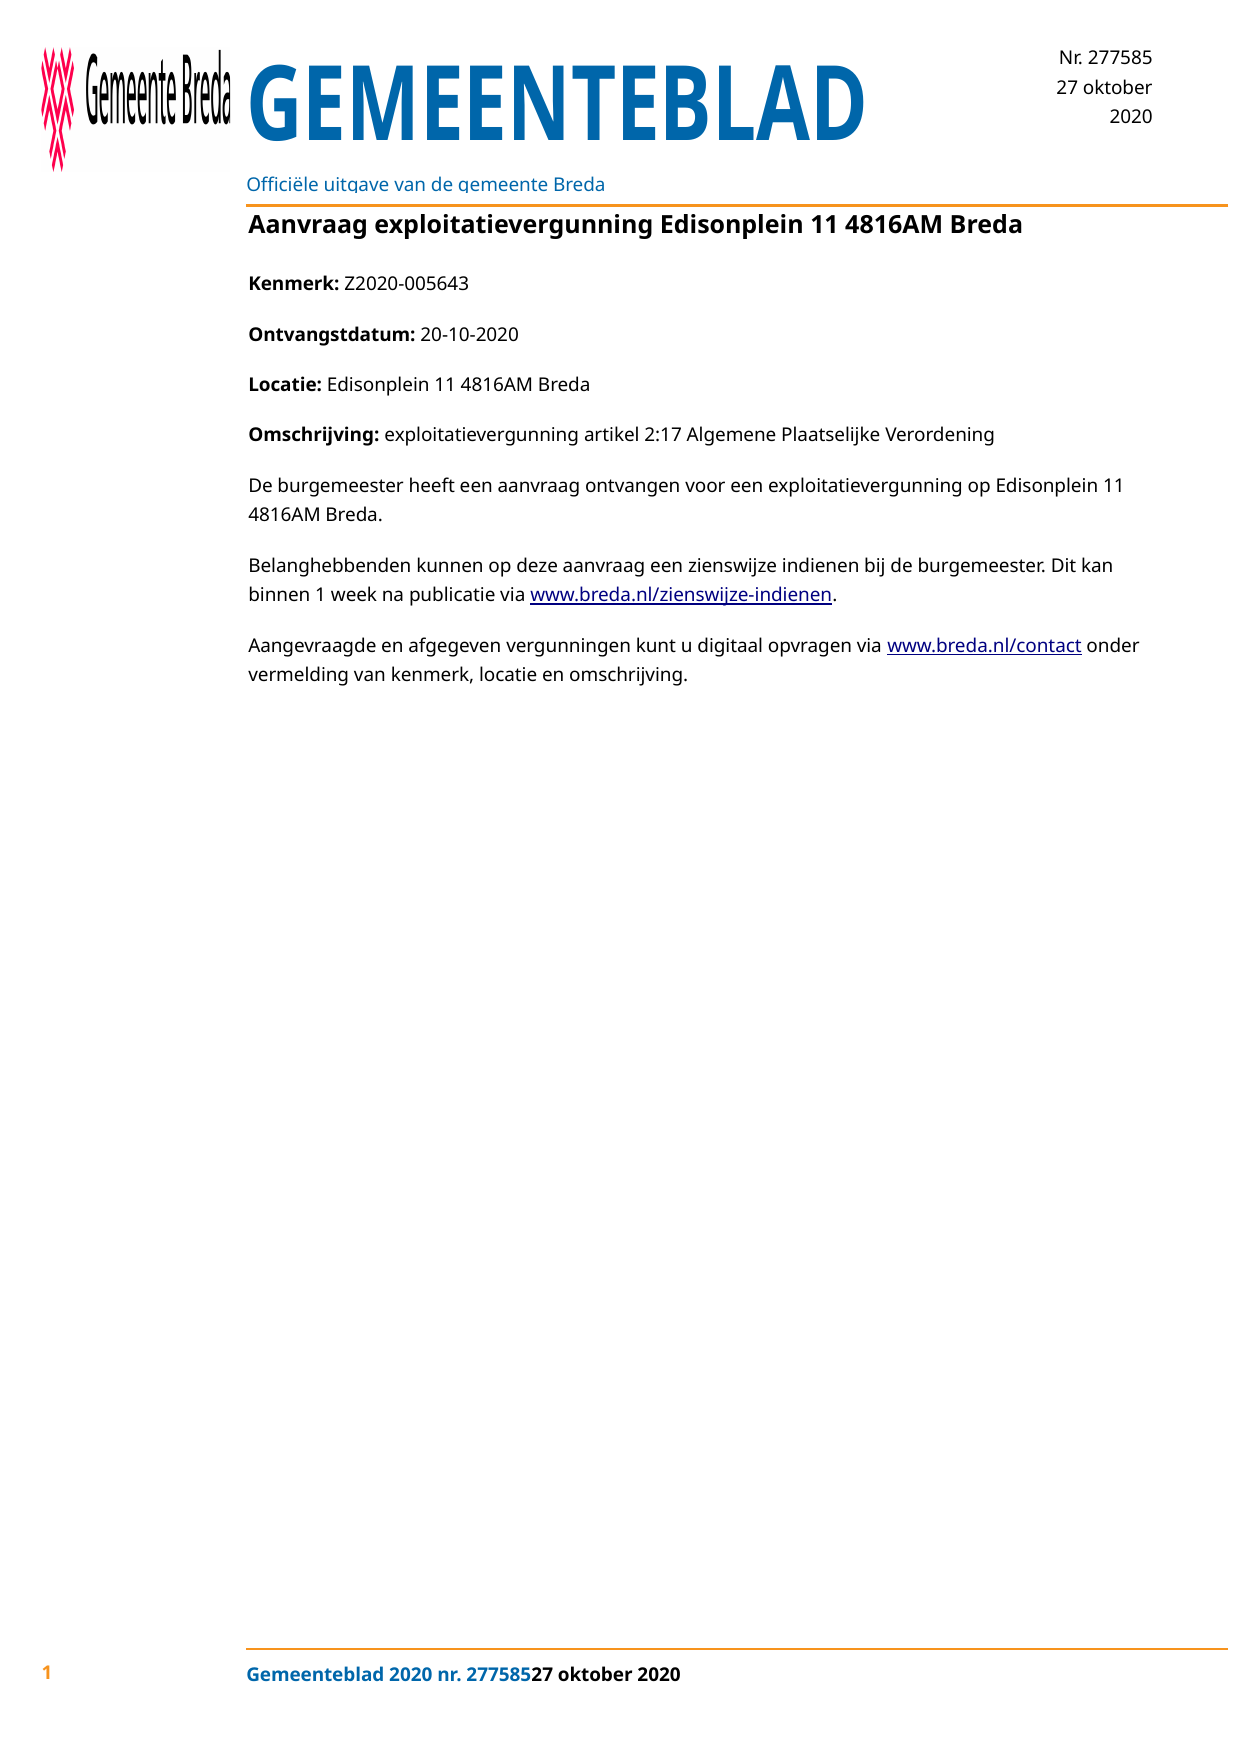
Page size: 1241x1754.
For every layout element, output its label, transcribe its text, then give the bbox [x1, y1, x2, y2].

text Ontvangstdatum: 20-10-2020 [248, 321, 1152, 346]
text De burgemeester heeft een aanvraag ontvangen voor een exploitatievergunning op Edisonplein 11 4816AM Breda. [248, 472, 1152, 527]
text Aangevraagde en afgegeven vergunningen kunt u digitaal opvragen via www.breda.nl/contact onder vermelding van kenmerk, locatie en omschrijving. [248, 632, 1152, 687]
text Locatie: Edisonplein 11 4816AM Breda [248, 371, 1152, 397]
picture [41, 47, 231, 172]
text Omschrijving: exploitatievergunning artikel 2:17 Algemene Plaatselijke Verordening [248, 422, 1152, 447]
text Belanghebbenden kunnen op deze aanvraag een zienswijze indienen bij de burgemeester. Dit kan binnen 1 week na publicatie via www.breda.nl/zienswijze-indienen. [248, 552, 1152, 607]
text Aanvraag exploitatievergunning Edisonplein 11 4816AM Breda [248, 207, 1152, 241]
text Kenmerk: Z2020-005643 [248, 270, 1152, 296]
